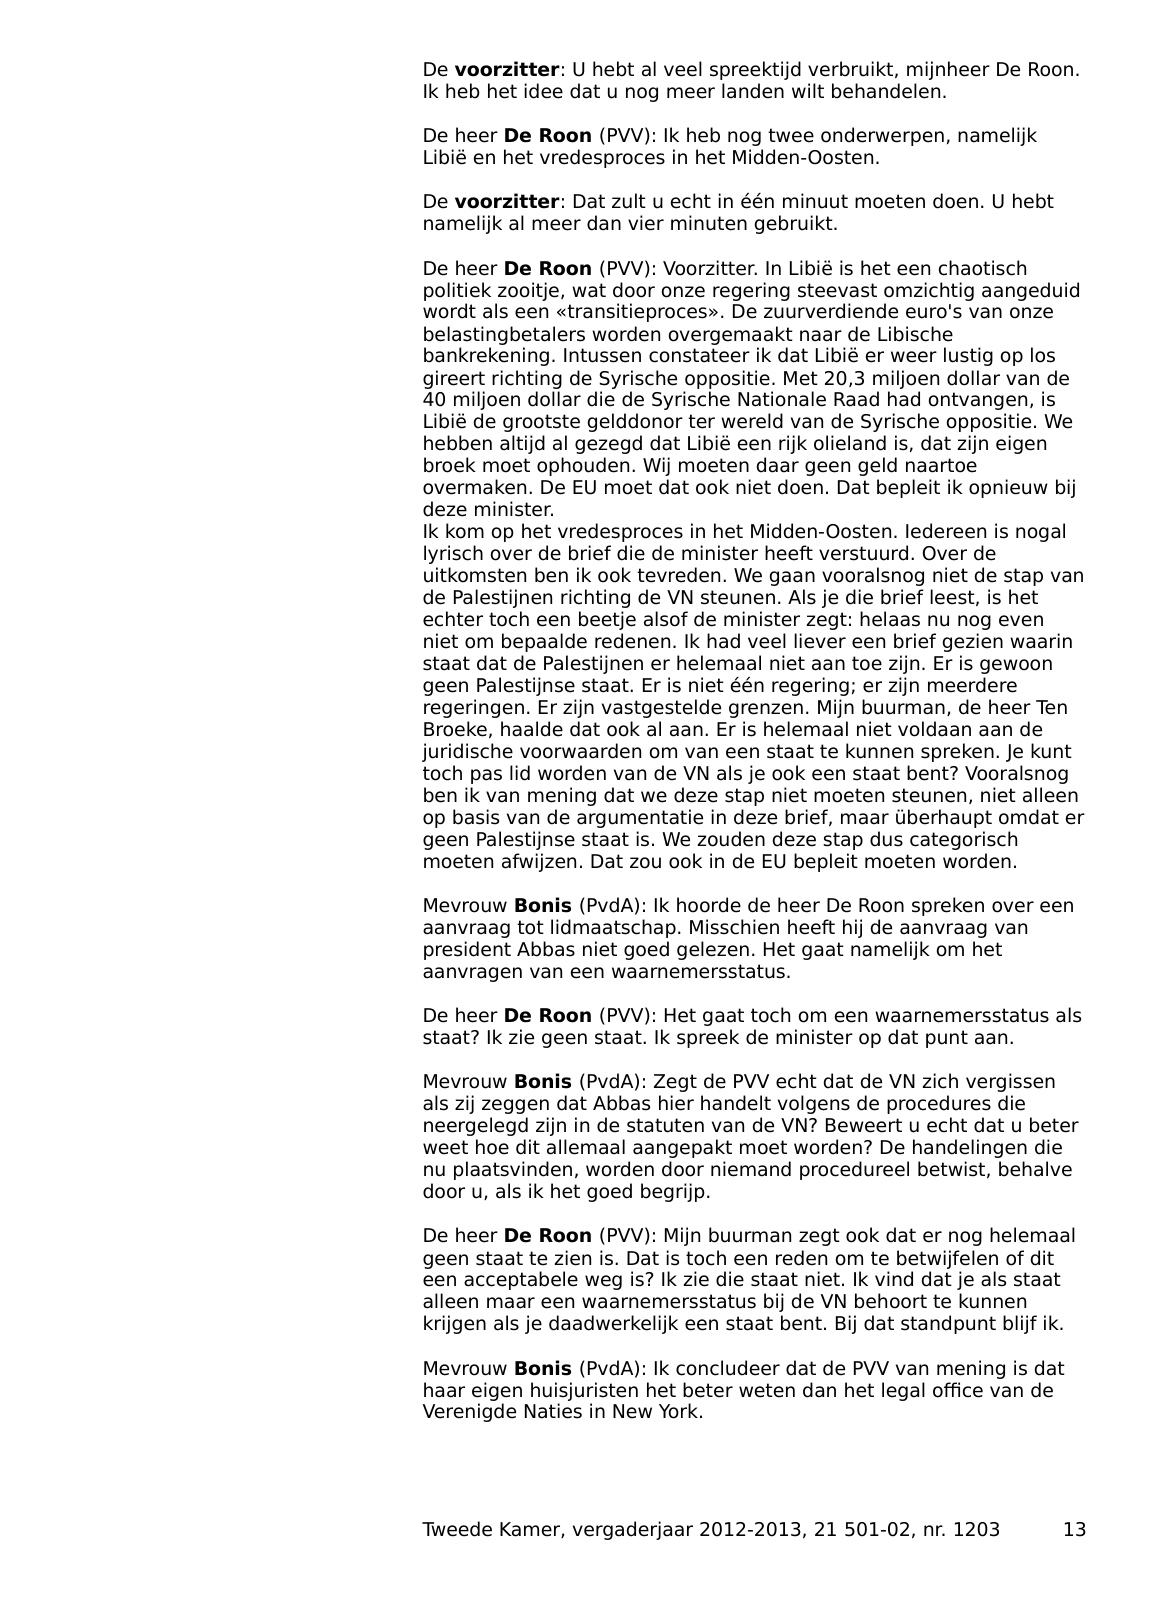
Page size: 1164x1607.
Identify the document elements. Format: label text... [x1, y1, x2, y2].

text De voorzitter: U hebt al veel spreektijd verbruikt, mijnheer De Roon. Ik heb het idee dat u nog meer landen wilt behandelen. [422, 59, 1087, 103]
text Mevrouw Bonis (PvdA): Ik concludeer dat de PVV van mening is dat haar eigen huisjuristen het beter weten dan het legal office van de Verenigde Naties in New York. [422, 1357, 1087, 1423]
text De heer De Roon (PVV): Voorzitter. In Libië is het een chaotisch politiek zooitje, wat door onze regering steevast omzichtig aangeduid wordt als een «transitieproces». De zuurverdiende euro's van onze belastingbetalers worden overgemaakt naar de Libische bankrekening. Intussen constateer ik dat Libië er weer lustig op los gireert richting de Syrische oppositie. Met 20,3 miljoen dollar van de 40 miljoen dollar die de Syrische Nationale Raad had ontvangen, is Libië de grootste gelddonor ter wereld van de Syrische oppositie. We hebben altijd al gezegd dat Libië een rijk olieland is, dat zijn eigen broek moet ophouden. Wij moeten daar geen geld naartoe overmaken. De EU moet dat ook niet doen. Dat bepleit ik opnieuw bij deze minister. [422, 257, 1087, 521]
text De heer De Roon (PVV): Mijn buurman zegt ook dat er nog helemaal geen staat te zien is. Dat is toch een reden om te betwijfelen of dit een acceptabele weg is? Ik zie die staat niet. Ik vind dat je als staat alleen maar een waarnemersstatus bij de VN behoort te kunnen krijgen als je daadwerkelijk een staat bent. Bij dat standpunt blijf ik. [422, 1225, 1087, 1335]
text Mevrouw Bonis (PvdA): Zegt de PVV echt dat de VN zich vergissen als zij zeggen dat Abbas hier handelt volgens de procedures die neergelegd zijn in de statuten van de VN? Beweert u echt dat u beter weet hoe dit allemaal aangepakt moet worden? De handelingen die nu plaatsvinden, worden door niemand procedureel betwist, behalve door u, als ik het goed begrijp. [422, 1071, 1087, 1203]
text De heer De Roon (PVV): Ik heb nog twee onderwerpen, namelijk Libië en het vredesproces in het Midden-Oosten. [422, 125, 1087, 169]
text Ik kom op het vredesproces in het Midden-Oosten. Iedereen is nogal lyrisch over de brief die de minister heeft verstuurd. Over de uitkomsten ben ik ook tevreden. We gaan vooralsnog niet de stap van de Palestijnen richting de VN steunen. Als je die brief leest, is het echter toch een beetje alsof de minister zegt: helaas nu nog even niet om bepaalde redenen. Ik had veel liever een brief gezien waarin staat dat de Palestijnen er helemaal niet aan toe zijn. Er is gewoon geen Palestijnse staat. Er is niet één regering; er zijn meerdere regeringen. Er zijn vastgestelde grenzen. Mijn buurman, de heer Ten Broeke, haalde dat ook al aan. Er is helemaal niet voldaan aan de juridische voorwaarden om van een staat te kunnen spreken. Je kunt toch pas lid worden van de VN als je ook een staat bent? Vooralsnog ben ik van mening dat we deze stap niet moeten steunen, niet alleen op basis van de argumentatie in deze brief, maar überhaupt omdat er geen Palestijnse staat is. We zouden deze stap dus categorisch moeten afwijzen. Dat zou ook in de EU bepleit moeten worden. [422, 521, 1087, 873]
text De heer De Roon (PVV): Het gaat toch om een waarnemersstatus als staat? Ik zie geen staat. Ik spreek de minister op dat punt aan. [422, 1005, 1087, 1049]
text Mevrouw Bonis (PvdA): Ik hoorde de heer De Roon spreken over een aanvraag tot lidmaatschap. Misschien heeft hij de aanvraag van president Abbas niet goed gelezen. Het gaat namelijk om het aanvragen van een waarnemersstatus. [422, 895, 1087, 983]
text De voorzitter: Dat zult u echt in één minuut moeten doen. U hebt namelijk al meer dan vier minuten gebruikt. [422, 191, 1087, 235]
